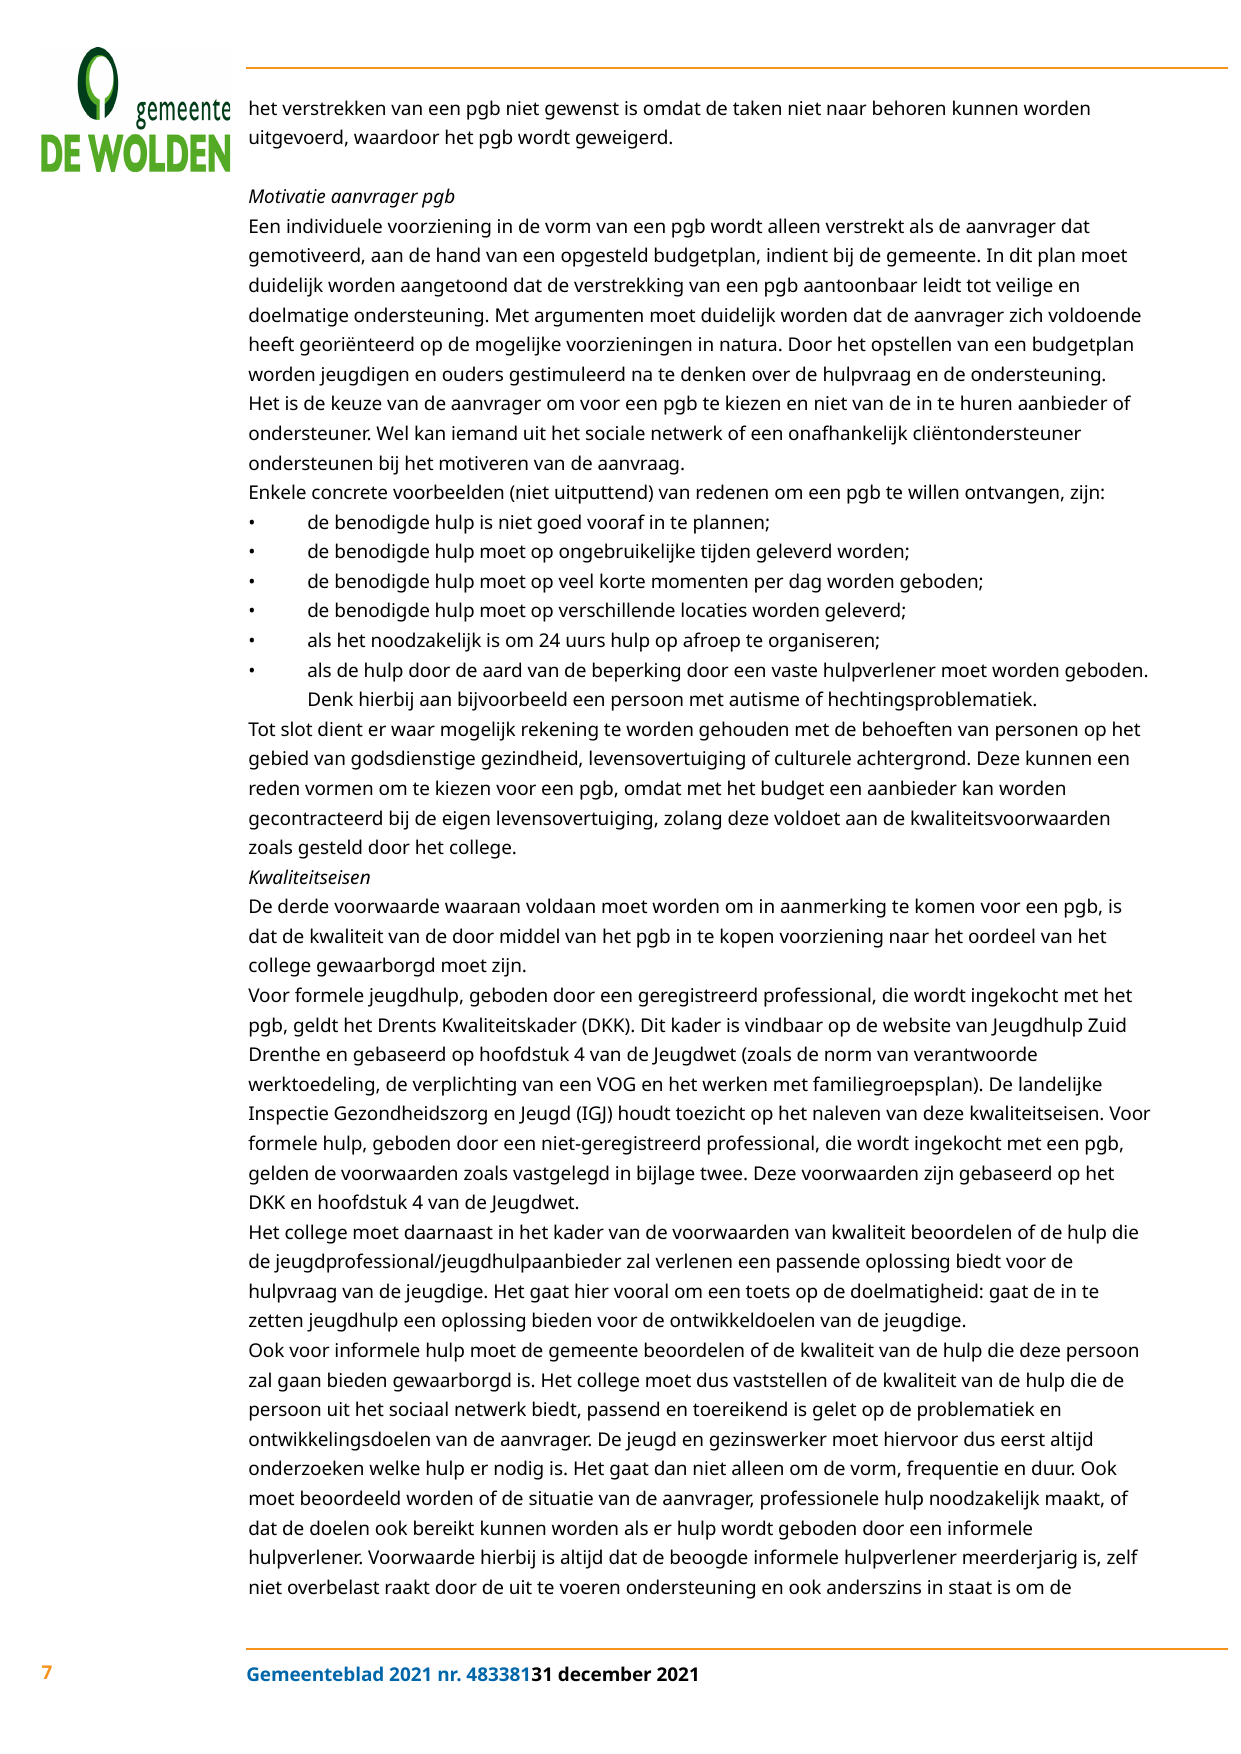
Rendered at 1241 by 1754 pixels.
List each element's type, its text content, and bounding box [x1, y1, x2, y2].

text Motivatie aanvrager pgb [248, 183, 1152, 209]
list als het noodzakelijk is om 24 uurs hulp op afroep te organiseren; [248, 627, 1152, 653]
text Het college moet daarnaast in het kader van de voorwaarden van kwaliteit beoordelen of de hulp die de jeugdprofessional/jeugdhulpaanbieder zal verlenen een passende oplossing biedt voor de hulpvraag van de jeugdige. Het gaat hier vooral om een toets op de doelmatigheid: gaat de in te zetten jeugdhulp een oplossing bieden voor de ontwikkeldoelen van de jeugdige. [248, 1219, 1152, 1333]
text het verstrekken van een pgb niet gewenst is omdat de taken niet naar behoren kunnen worden uitgevoerd, waardoor het pgb wordt geweigerd. [248, 95, 1152, 150]
picture [41, 47, 231, 172]
list de benodigde hulp is niet goed vooraf in te plannen; [248, 509, 1152, 535]
text Ook voor informele hulp moet de gemeente beoordelen of de kwaliteit van de hulp die deze persoon zal gaan bieden gewaarborgd is. Het college moet dus vaststellen of de kwaliteit van de hulp die de persoon uit het sociaal netwerk biedt, passend en toereikend is gelet op de problematiek en ontwikkelingsdoelen van de aanvrager. De jeugd en gezinswerker moet hiervoor dus eerst altijd onderzoeken welke hulp er nodig is. Het gaat dan niet alleen om de vorm, frequentie en duur. Ook moet beoordeeld worden of de situatie van de aanvrager, professionele hulp noodzakelijk maakt, of dat de doelen ook bereikt kunnen worden als er hulp wordt geboden door een informele hulpverlener. Voorwaarde hierbij is altijd dat de beoogde informele hulpverlener meerderjarig is, zelf niet overbelast raakt door de uit te voeren ondersteuning en ook anderszins in staat is om de [248, 1337, 1152, 1600]
list de benodigde hulp moet op verschillende locaties worden geleverd; [248, 598, 1152, 623]
text Tot slot dient er waar mogelijk rekening te worden gehouden met de behoeften van personen op het gebied van godsdienstige gezindheid, levensovertuiging of culturele achtergrond. Deze kunnen een reden vormen om te kiezen voor een pgb, omdat met het budget een aanbieder kan worden gecontracteerd bij de eigen levensovertuiging, zolang deze voldoet aan de kwaliteitsvoorwaarden zoals gesteld door het college. [248, 716, 1152, 860]
list de benodigde hulp moet op veel korte momenten per dag worden geboden; [248, 568, 1152, 594]
text Enkele concrete voorbeelden (niet uitputtend) van redenen om een pgb te willen ontvangen, zijn: [248, 479, 1152, 505]
list als de hulp door de aard van de beperking door een vaste hulpverlener moet worden geboden. Denk hierbij aan bijvoorbeeld een persoon met autisme of hechtingsproblematiek. [248, 657, 1152, 712]
text Voor formele jeugdhulp, geboden door een geregistreerd professional, die wordt ingekocht met het pgb, geldt het Drents Kwaliteitskader (DKK). Dit kader is vindbaar op de website van Jeugdhulp Zuid Drenthe en gebaseerd op hoofdstuk 4 van de Jeugdwet (zoals de norm van verantwoorde werktoedeling, de verplichting van een VOG en het werken met familiegroepsplan). De landelijke Inspectie Gezondheidszorg en Jeugd (IGJ) houdt toezicht op het naleven van deze kwaliteitseisen. Voor formele hulp, geboden door een niet-geregistreerd professional, die wordt ingekocht met een pgb, gelden de voorwaarden zoals vastgelegd in bijlage twee. Deze voorwaarden zijn gebaseerd op het DKK en hoofdstuk 4 van de Jeugdwet. [248, 982, 1152, 1215]
list de benodigde hulp moet op ongebruikelijke tijden geleverd worden; [248, 538, 1152, 564]
text Kwaliteitseisen [248, 864, 1152, 890]
text Een individuele voorziening in de vorm van een pgb wordt alleen verstrekt als de aanvrager dat gemotiveerd, aan de hand van een opgesteld budgetplan, indient bij de gemeente. In dit plan moet duidelijk worden aangetoond dat de verstrekking van een pgb aantoonbaar leidt tot veilige en doelmatige ondersteuning. Met argumenten moet duidelijk worden dat de aanvrager zich voldoende heeft georiënteerd op de mogelijke voorzieningen in natura. Door het opstellen van een budgetplan worden jeugdigen en ouders gestimuleerd na te denken over de hulpvraag en de ondersteuning. [248, 213, 1152, 387]
text Het is de keuze van de aanvrager om voor een pgb te kiezen en niet van de in te huren aanbieder of ondersteuner. Wel kan iemand uit het sociale netwerk of een onafhankelijk cliëntondersteuner ondersteunen bij het motiveren van de aanvraag. [248, 391, 1152, 476]
text De derde voorwaarde waaraan voldaan moet worden om in aanmerking te komen voor een pgb, is dat de kwaliteit van de door middel van het pgb in te kopen voorziening naar het oordeel van het college gewaarborgd moet zijn. [248, 893, 1152, 978]
